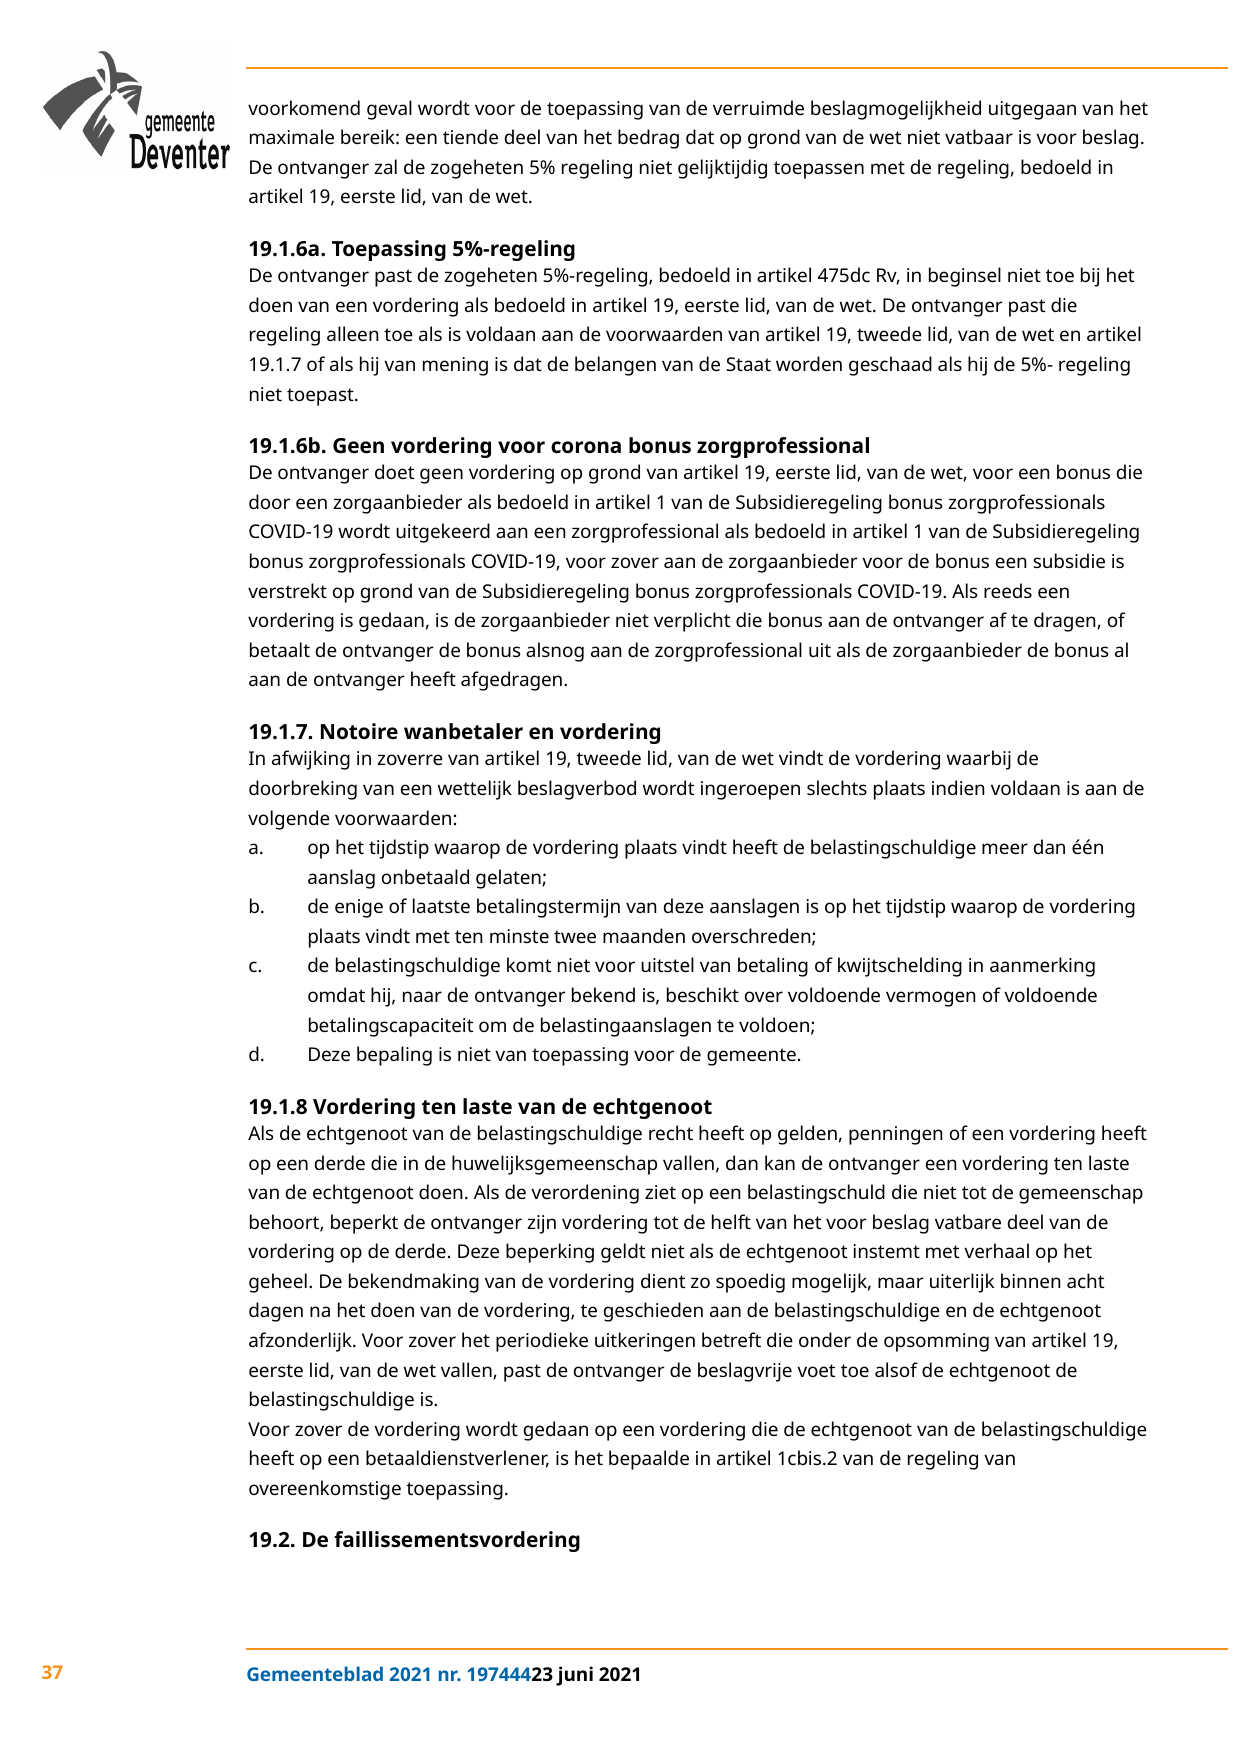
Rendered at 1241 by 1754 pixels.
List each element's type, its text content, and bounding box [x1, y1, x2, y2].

text De ontvanger past de zogeheten 5%-regeling, bedoeld in artikel 475dc Rv, in beginsel niet toe bij het doen van een vordering als bedoeld in artikel 19, eerste lid, van de wet. De ontvanger past die regeling alleen toe als is voldaan aan de voorwaarden van artikel 19, tweede lid, van de wet en artikel 19.1.7 of als hij van mening is dat de belangen van de Staat worden geschaad als hij de 5%- regeling niet toepast. [248, 262, 1152, 406]
text In afwijking in zoverre van artikel 19, tweede lid, van de wet vindt de vordering waarbij de doorbreking van een wettelijk beslagverbod wordt ingeroepen slechts plaats indien voldaan is aan de volgende voorwaarden: [248, 746, 1152, 830]
text 19.1.8 Vordering ten laste van de echtgenoot [248, 1092, 1152, 1120]
text voorkomend geval wordt voor de toepassing van de verruimde beslagmogelijkheid uitgegaan van het maximale bereik: een tiende deel van het bedrag dat op grond van de wet niet vatbaar is voor beslag. De ontvanger zal de zogeheten 5% regeling niet gelijktijdig toepassen met de regeling, bedoeld in artikel 19, eerste lid, van de wet. [248, 95, 1152, 209]
text Voor zover de vordering wordt gedaan op een vordering die de echtgenoot van de belastingschuldige heeft op een betaaldienstverlener, is het bepaalde in artikel 1cbis.2 van de regeling van overeenkomstige toepassing. [248, 1416, 1152, 1501]
list Deze bepaling is niet van toepassing voor de gemeente. [248, 1041, 1152, 1067]
picture [41, 47, 231, 172]
text 19.2. De faillissementsvordering [248, 1526, 1152, 1554]
list de enige of laatste betalingstermijn van deze aanslagen is op het tijdstip waarop de vordering plaats vindt met ten minste twee maanden overschreden; [248, 893, 1152, 949]
text 19.1.6a. Toepassing 5%-regeling [248, 234, 1152, 262]
text 19.1.7. Notoire wanbetaler en vordering [248, 717, 1152, 746]
list de belastingschuldige komt niet voor uitstel van betaling of kwijtschelding in aanmerking omdat hij, naar de ontvanger bekend is, beschikt over voldoende vermogen of voldoende betalingscapaciteit om de belastingaanslagen te voldoen; [248, 953, 1152, 1037]
list op het tijdstip waarop de vordering plaats vindt heeft de belastingschuldige meer dan één aanslag onbetaald gelaten; [248, 834, 1152, 889]
text 19.1.6b. Geen vordering voor corona bonus zorgprofessional [248, 431, 1152, 459]
text De ontvanger doet geen vordering op grond van artikel 19, eerste lid, van de wet, voor een bonus die door een zorgaanbieder als bedoeld in artikel 1 van de Subsidieregeling bonus zorgprofessionals COVID-19 wordt uitgekeerd aan een zorgprofessional als bedoeld in artikel 1 van de Subsidieregeling bonus zorgprofessionals COVID-19, voor zover aan de zorgaanbieder voor de bonus een subsidie is verstrekt op grond van de Subsidieregeling bonus zorgprofessionals COVID-19. Als reeds een vordering is gedaan, is de zorgaanbieder niet verplicht die bonus aan de ontvanger af te dragen, of betaalt de ontvanger de bonus alsnog aan de zorgprofessional uit als de zorgaanbieder de bonus al aan de ontvanger heeft afgedragen. [248, 459, 1152, 692]
text Als de echtgenoot van de belastingschuldige recht heeft op gelden, penningen of een vordering heeft op een derde die in de huwelijksgemeenschap vallen, dan kan de ontvanger een vordering ten laste van de echtgenoot doen. Als de verordening ziet op een belastingschuld die niet tot de gemeenschap behoort, beperkt de ontvanger zijn vordering tot de helft van het voor beslag vatbare deel van de vordering op de derde. Deze beperking geldt niet als de echtgenoot instemt met verhaal op het geheel. De bekendmaking van de vordering dient zo spoedig mogelijk, maar uiterlijk binnen acht dagen na het doen van de vordering, te geschieden aan de belastingschuldige en de echtgenoot afzonderlijk. Voor zover het periodieke uitkeringen betreft die onder de opsomming van artikel 19, eerste lid, van de wet vallen, past de ontvanger de beslagvrije voet toe alsof de echtgenoot de belastingschuldige is. [248, 1120, 1152, 1412]
